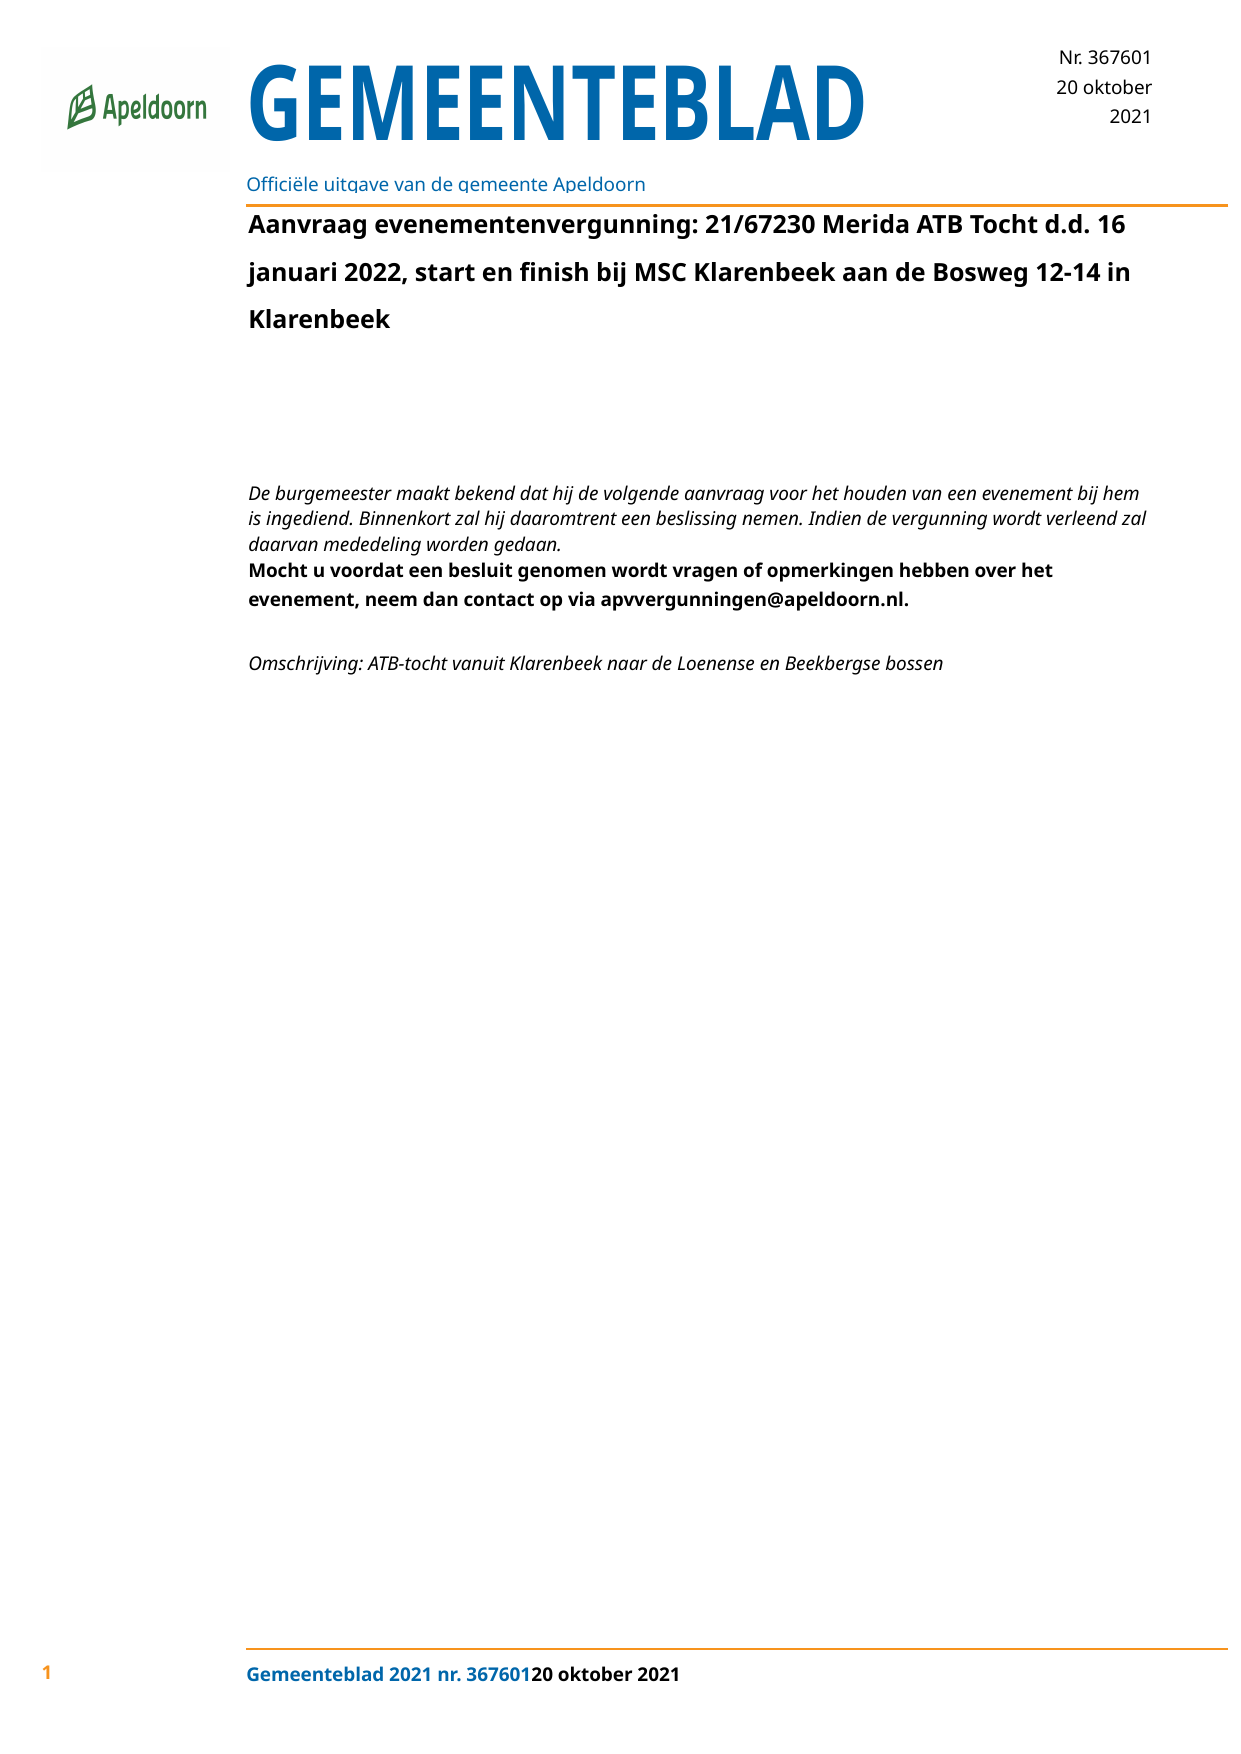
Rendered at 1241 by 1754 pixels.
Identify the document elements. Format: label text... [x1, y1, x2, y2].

picture [41, 47, 231, 172]
text Mocht u voordat een besluit genomen wordt vragen of opmerkingen hebben over het evenement, neem dan contact op via apvvergunningen@apeldoorn.nl. [248, 557, 1152, 612]
text Omschrijving: ATB-tocht vanuit Klarenbeek naar de Loenense en Beekbergse bossen [248, 651, 1152, 676]
text De burgemeester maakt bekend dat hij de volgende aanvraag voor het houden van een evenement bij hem is ingediend. Binnenkort zal hij daaromtrent een beslissing nemen. Indien de vergunning wordt verleend zal daarvan mededeling worden gedaan. [248, 480, 1152, 557]
text Aanvraag evenementenvergunning: 21/67230 Merida ATB Tocht d.d. 16 januari 2022, start en finish bij MSC Klarenbeek aan de Bosweg 12-14 in Klarenbeek [248, 207, 1152, 336]
